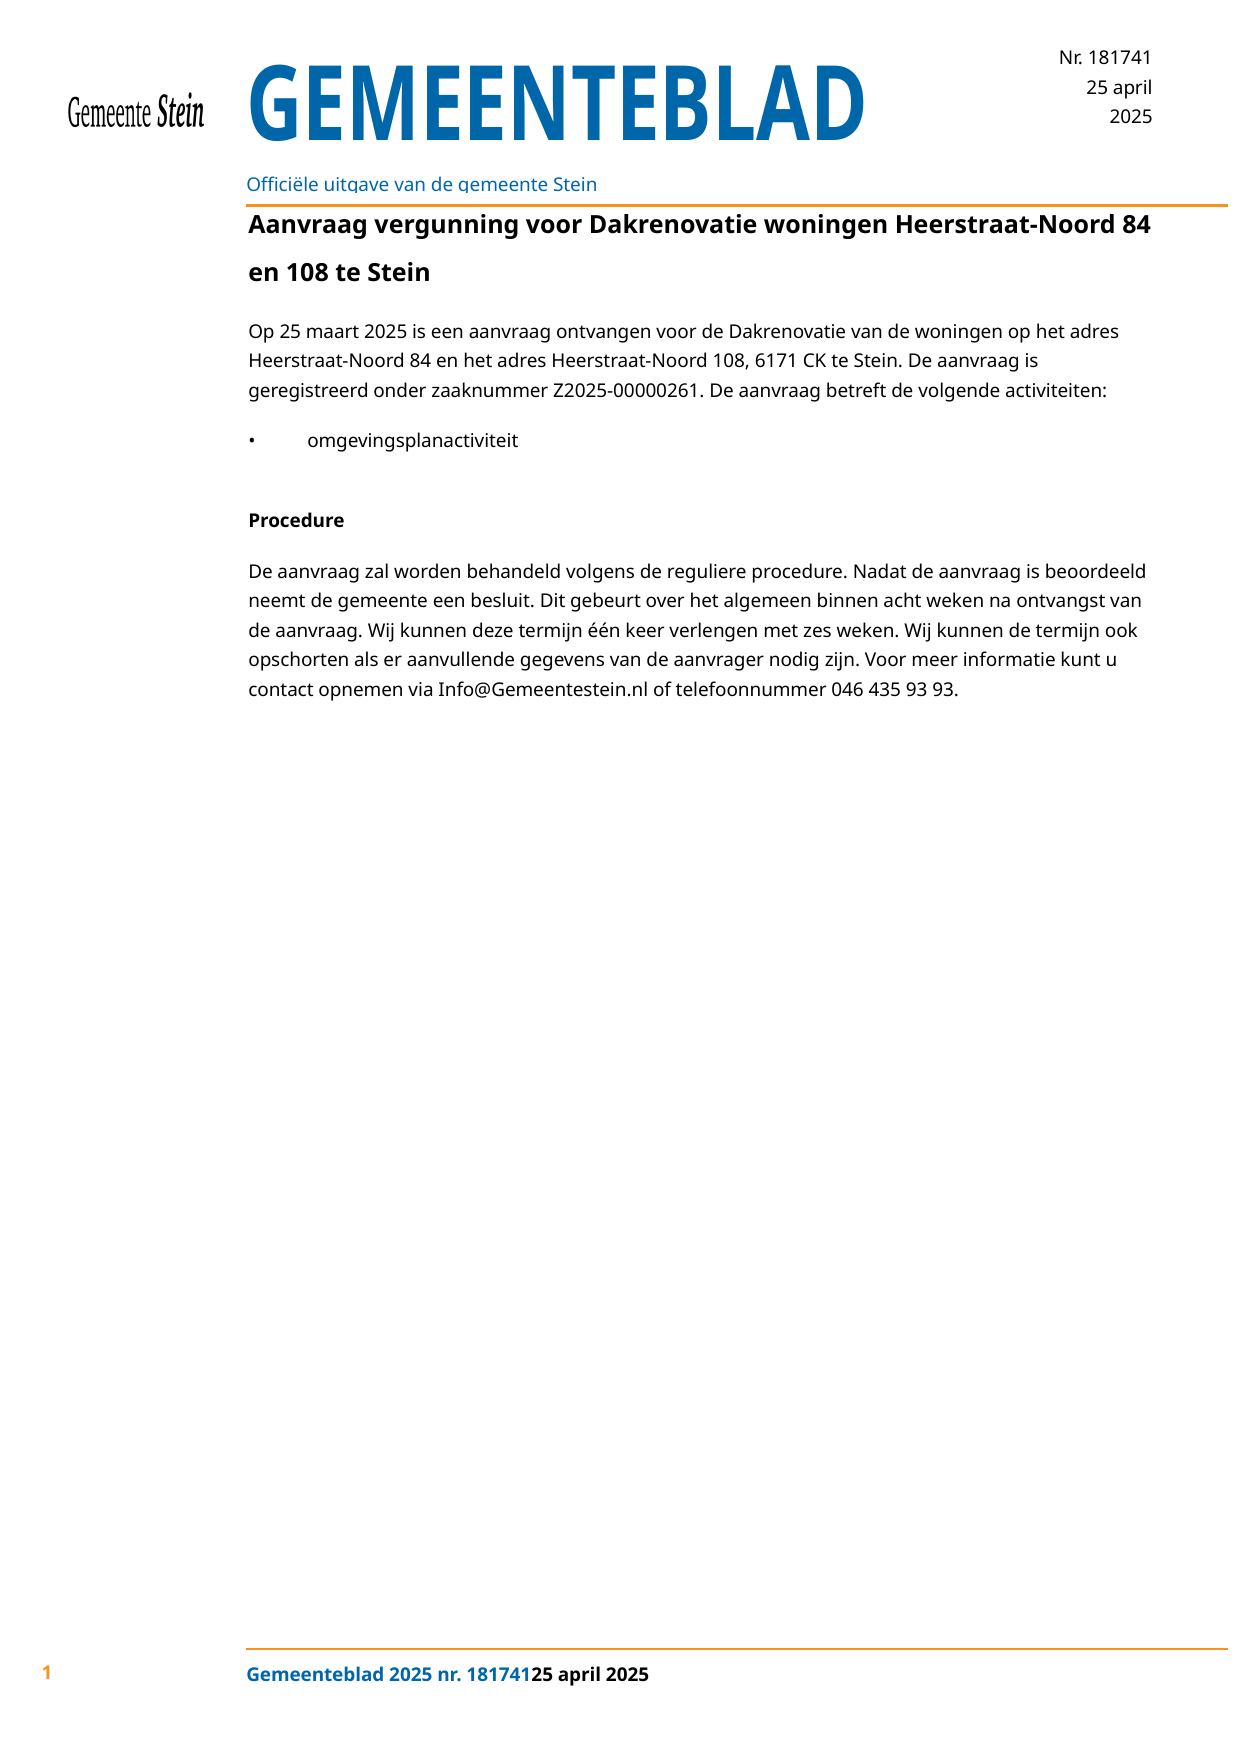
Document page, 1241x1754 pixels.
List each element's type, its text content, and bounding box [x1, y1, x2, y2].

text De aanvraag zal worden behandeld volgens de reguliere procedure. Nadat de aanvraag is beoordeeld neemt de gemeente een besluit. Dit gebeurt over het algemeen binnen acht weken na ontvangst van de aanvraag. Wij kunnen deze termijn één keer verlengen met zes weken. Wij kunnen de termijn ook opschorten als er aanvullende gegevens van de aanvrager nodig zijn. Voor meer informatie kunt u contact opnemen via Info@Gemeentestein.nl of telefoonnummer 046 435 93 93. [248, 558, 1152, 702]
text Op 25 maart 2025 is een aanvraag ontvangen voor de Dakrenovatie van de woningen op het adres Heerstraat-Noord 84 en het adres Heerstraat-Noord 108, 6171 CK te Stein. De aanvraag is geregistreerd onder zaaknummer Z2025-00000261. De aanvraag betreft de volgende activiteiten: [248, 318, 1152, 403]
text Aanvraag vergunning voor Dakrenovatie woningen Heerstraat-Noord 84 en 108 te Stein [248, 207, 1152, 288]
list omgevingsplanactiviteit [248, 427, 1152, 453]
text Procedure [248, 507, 1152, 533]
picture [41, 47, 231, 172]
